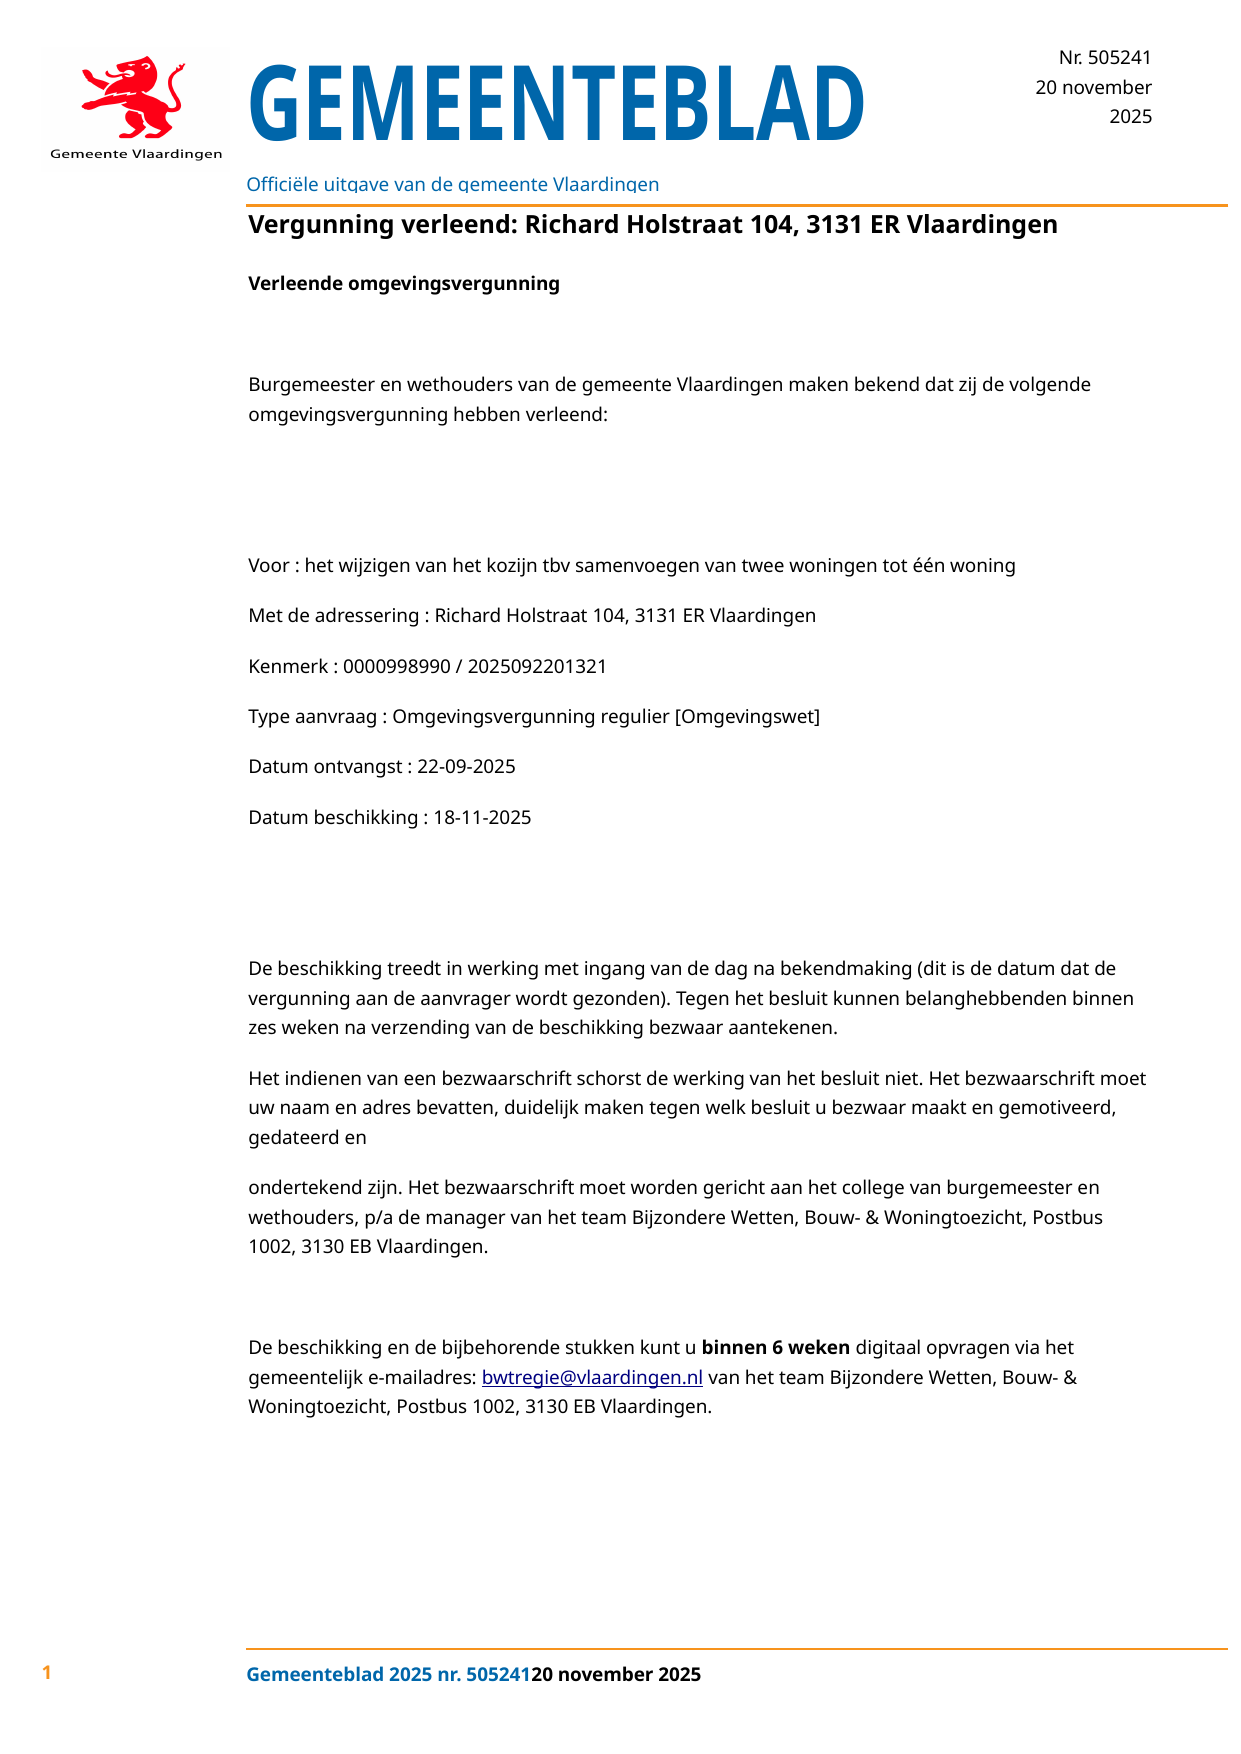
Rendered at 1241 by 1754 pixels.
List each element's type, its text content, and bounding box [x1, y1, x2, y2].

text Datum beschikking : 18-11-2025 [248, 804, 1152, 830]
text ondertekend zijn. Het bezwaarschrift moet worden gericht aan het college van burgemeester en wethouders, p/a de manager van het team Bijzondere Wetten, Bouw- & Woningtoezicht, Postbus 1002, 3130 EB Vlaardingen. [248, 1174, 1152, 1259]
text Voor : het wijzigen van het kozijn tbv samenvoegen van twee woningen tot één woning [248, 552, 1152, 578]
text De beschikking treedt in werking met ingang van de dag na bekendmaking (dit is de datum dat de vergunning aan de aanvrager wordt gezonden). Tegen het besluit kunnen belanghebbenden binnen zes weken na verzending van de beschikking bezwaar aantekenen. [248, 955, 1152, 1040]
text Verleende omgevingsvergunning [248, 270, 1152, 296]
text Burgemeester en wethouders van de gemeente Vlaardingen maken bekend dat zij de volgende omgevingsvergunning hebben verleend: [248, 371, 1152, 426]
text Het indienen van een bezwaarschrift schorst de werking van het besluit niet. Het bezwaarschrift moet uw naam en adres bevatten, duidelijk maken tegen welk besluit u bezwaar maakt en gemotiveerd, gedateerd en [248, 1065, 1152, 1150]
text Vergunning verleend: Richard Holstraat 104, 3131 ER Vlaardingen [248, 207, 1152, 241]
text De beschikking en de bijbehorende stukken kunt u binnen 6 weken digitaal opvragen via het gemeentelijk e-mailadres: bwtregie@vlaardingen.nl van het team Bijzondere Wetten, Bouw- & Woningtoezicht, Postbus 1002, 3130 EB Vlaardingen. [248, 1334, 1152, 1419]
picture [41, 47, 231, 172]
text Datum ontvangst : 22-09-2025 [248, 754, 1152, 779]
text Type aanvraag : Omgevingsvergunning regulier [Omgevingswet] [248, 703, 1152, 729]
text Kenmerk : 0000998990 / 2025092201321 [248, 653, 1152, 678]
text Met de adressering : Richard Holstraat 104, 3131 ER Vlaardingen [248, 602, 1152, 628]
